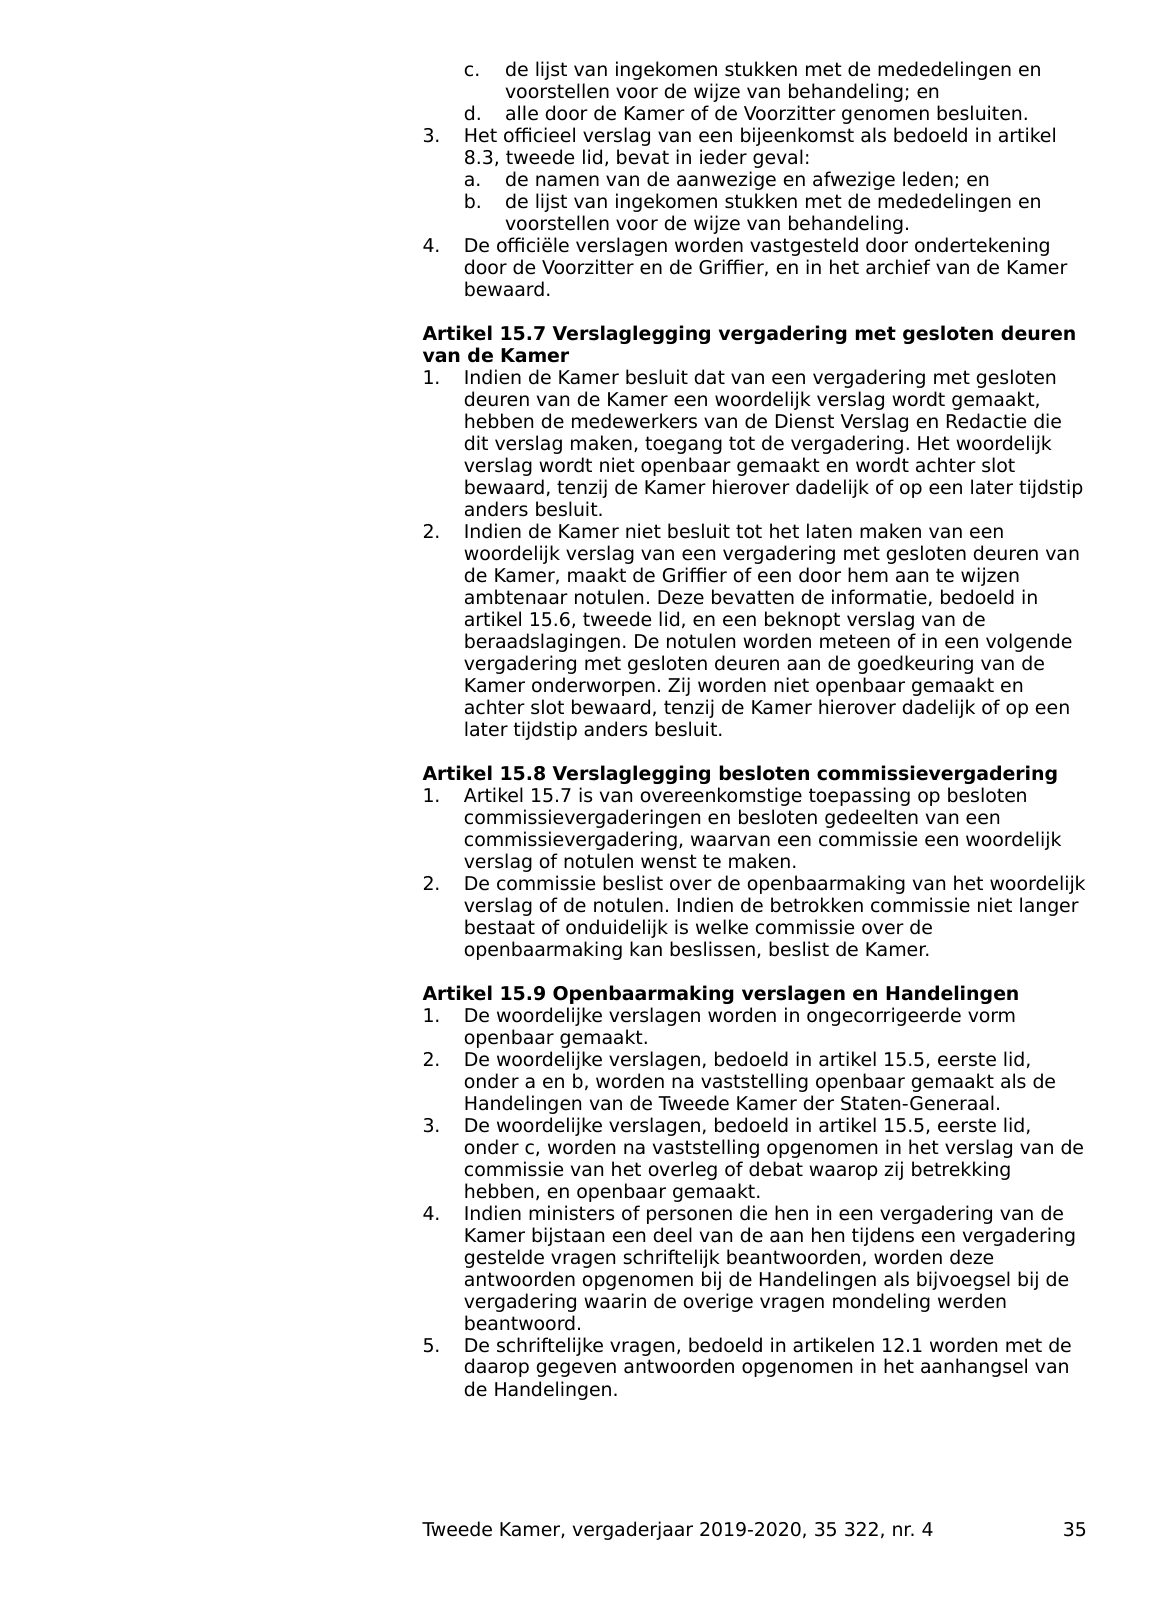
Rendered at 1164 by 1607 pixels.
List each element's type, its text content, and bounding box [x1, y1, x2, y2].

text 4. De officiële verslagen worden vastgesteld door ondertekening door de Voorzitter en de Griffier, en in het archief van de Kamer bewaard. [422, 235, 1087, 301]
text 3. De woordelijke verslagen, bedoeld in artikel 15.5, eerste lid, onder c, worden na vaststelling opgenomen in het verslag van de commissie van het overleg of debat waarop zij betrekking hebben, en openbaar gemaakt. [422, 1115, 1087, 1203]
text d. alle door de Kamer of de Voorzitter genomen besluiten. [464, 103, 1087, 125]
text 1. De woordelijke verslagen worden in ongecorrigeerde vorm openbaar gemaakt. [422, 1005, 1087, 1049]
subtitle Artikel 15.8 Verslaglegging besloten commissievergadering [422, 763, 1087, 785]
text c. de lijst van ingekomen stukken met de mededelingen en voorstellen voor de wijze van behandeling; en [464, 59, 1087, 103]
text 4. Indien ministers of personen die hen in een vergadering van de Kamer bijstaan een deel van de aan hen tijdens een vergadering gestelde vragen schriftelijk beantwoorden, worden deze antwoorden opgenomen bij de Handelingen als bijvoegsel bij de vergadering waarin de overige vragen mondeling werden beantwoord. [422, 1203, 1087, 1334]
text 2. Indien de Kamer niet besluit tot het laten maken van een woordelijk verslag van een vergadering met gesloten deuren van de Kamer, maakt de Griffier of een door hem aan te wijzen ambtenaar notulen. Deze bevatten de informatie, bedoeld in artikel 15.6, tweede lid, en een beknopt verslag van de beraadslagingen. De notulen worden meteen of in een volgende vergadering met gesloten deuren aan de goedkeuring van de Kamer onderworpen. Zij worden niet openbaar gemaakt en achter slot bewaard, tenzij de Kamer hierover dadelijk of op een later tijdstip anders besluit. [422, 521, 1087, 741]
text 3. Het officieel verslag van een bijeenkomst als bedoeld in artikel 8.3, tweede lid, bevat in ieder geval: [422, 125, 1087, 169]
text 1. Artikel 15.7 is van overeenkomstige toepassing op besloten commissievergaderingen en besloten gedeelten van een commissievergadering, waarvan een commissie een woordelijk verslag of notulen wenst te maken. [422, 785, 1087, 873]
subtitle Artikel 15.7 Verslaglegging vergadering met gesloten deuren van de Kamer [422, 323, 1087, 367]
text 2. De woordelijke verslagen, bedoeld in artikel 15.5, eerste lid, onder a en b, worden na vaststelling openbaar gemaakt als de Handelingen van de Tweede Kamer der Staten-Generaal. [422, 1049, 1087, 1115]
text 5. De schriftelijke vragen, bedoeld in artikelen 12.1 worden met de daarop gegeven antwoorden opgenomen in het aanhangsel van de Handelingen. [422, 1334, 1087, 1400]
text 2. De commissie beslist over de openbaarmaking van het woordelijk verslag of de notulen. Indien de betrokken commissie niet langer bestaat of onduidelijk is welke commissie over de openbaarmaking kan beslissen, beslist de Kamer. [422, 873, 1087, 961]
text 1. Indien de Kamer besluit dat van een vergadering met gesloten deuren van de Kamer een woordelijk verslag wordt gemaakt, hebben de medewerkers van de Dienst Verslag en Redactie die dit verslag maken, toegang tot de vergadering. Het woordelijk verslag wordt niet openbaar gemaakt en wordt achter slot bewaard, tenzij de Kamer hierover dadelijk of op een later tijdstip anders besluit. [422, 367, 1087, 521]
text b. de lijst van ingekomen stukken met de mededelingen en voorstellen voor de wijze van behandeling. [464, 191, 1087, 235]
text a. de namen van de aanwezige en afwezige leden; en [464, 169, 1087, 191]
subtitle Artikel 15.9 Openbaarmaking verslagen en Handelingen [422, 983, 1087, 1005]
